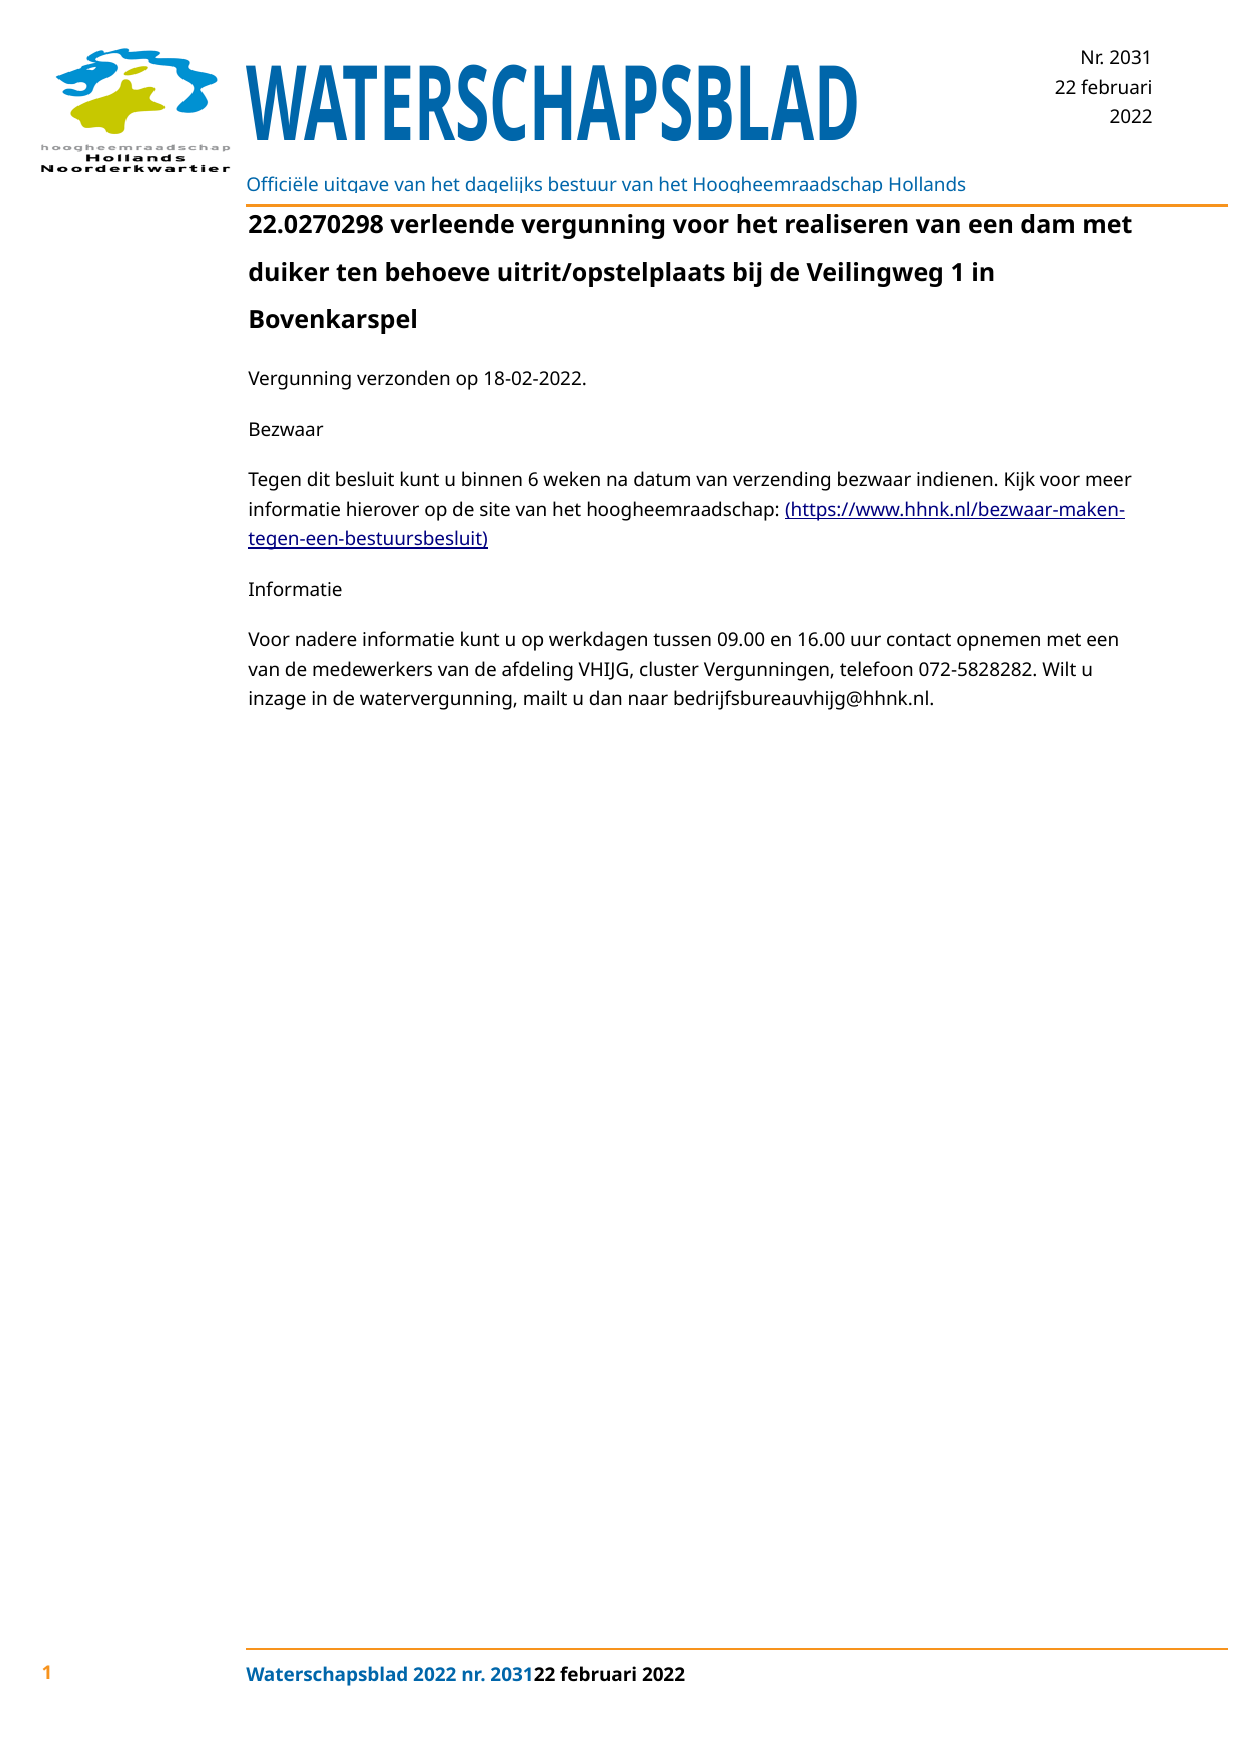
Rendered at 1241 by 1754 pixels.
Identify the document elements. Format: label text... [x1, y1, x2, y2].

text Voor nadere informatie kunt u op werkdagen tussen 09.00 en 16.00 uur contact opnemen met een van de medewerkers van de afdeling VHIJG, cluster Vergunningen, telefoon 072-5828282. Wilt u inzage in de watervergunning, mailt u dan naar bedrijfsbureauvhijg@hhnk.nl. [248, 626, 1152, 711]
text Bezwaar [248, 416, 1152, 442]
picture [41, 47, 231, 172]
text Vergunning verzonden op 18-02-2022. [248, 366, 1152, 391]
text 22.0270298 verleende vergunning voor het realiseren van een dam met duiker ten behoeve uitrit/opstelplaats bij de Veilingweg 1 in Bovenkarspel [248, 207, 1152, 336]
text Informatie [248, 576, 1152, 602]
text Tegen dit besluit kunt u binnen 6 weken na datum van verzending bezwaar indienen. Kijk voor meer informatie hierover op de site van het hoogheemraadschap: (https://www.hhnk.nl/bezwaar-maken-tegen-een-bestuursbesluit) [248, 466, 1152, 551]
